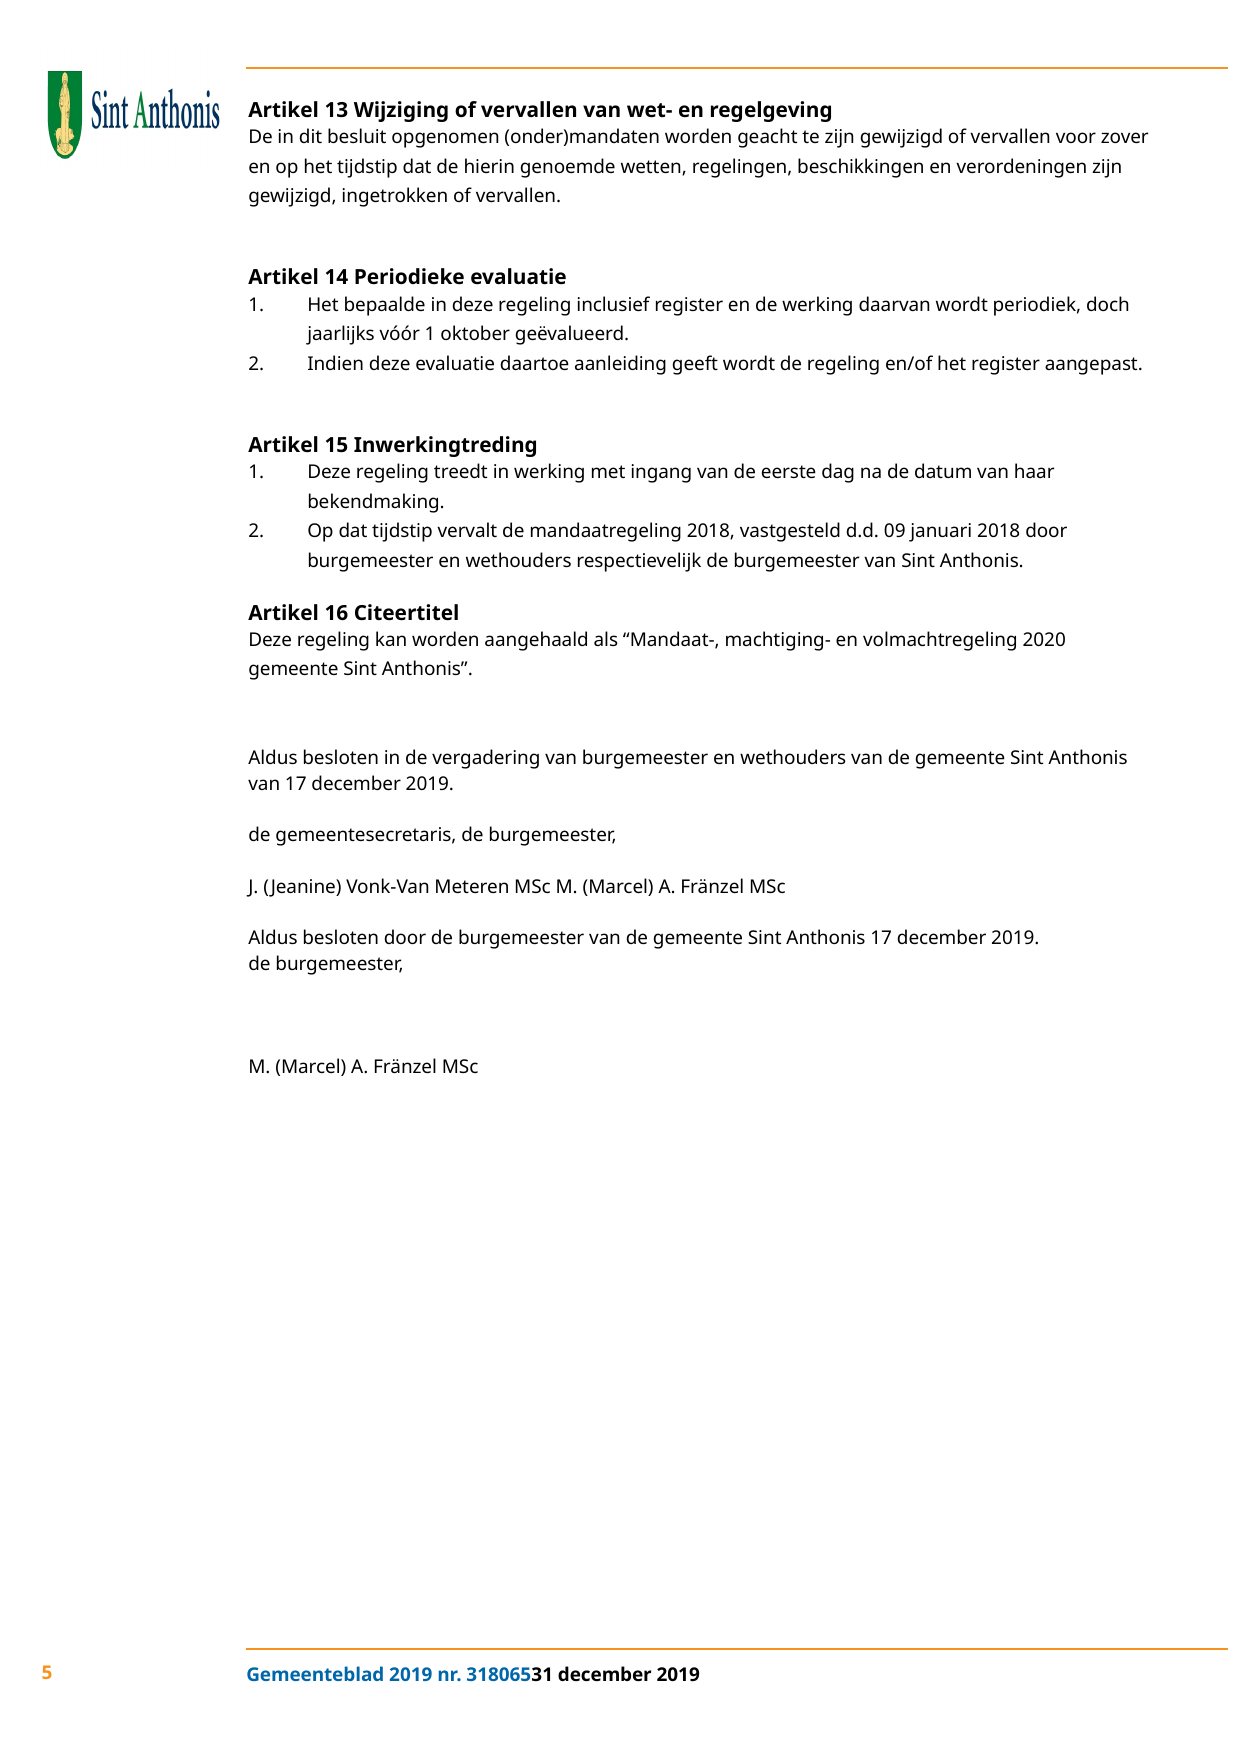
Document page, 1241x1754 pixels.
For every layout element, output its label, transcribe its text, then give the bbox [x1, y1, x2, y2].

list Indien deze evaluatie daartoe aanleiding geeft wordt de regeling en/of het register aangepast. [248, 350, 1152, 376]
text J. (Jeanine) Vonk-Van Meteren MSc M. (Marcel) A. Fränzel MSc [248, 873, 1152, 899]
text Artikel 13 Wijziging of vervallen van wet- en regelgeving [248, 95, 1152, 123]
text Aldus besloten door de burgemeester van de gemeente Sint Anthonis 17 december 2019. [248, 924, 1152, 950]
picture [41, 47, 231, 172]
list Het bepaalde in deze regeling inclusief register en de werking daarvan wordt periodiek, doch jaarlijks vóór 1 oktober geëvalueerd. [248, 291, 1152, 346]
text Deze regeling kan worden aangehaald als “Mandaat-, machtiging- en volmachtregeling 2020 gemeente Sint Anthonis”. [248, 626, 1152, 681]
text De in dit besluit opgenomen (onder)mandaten worden geacht te zijn gewijzigd of vervallen voor zover en op het tijdstip dat de hierin genoemde wetten, regelingen, beschikkingen en verordeningen zijn gewijzigd, ingetrokken of vervallen. [248, 123, 1152, 208]
text de burgemeester, [248, 950, 1152, 976]
list Op dat tijdstip vervalt de mandaatregeling 2018, vastgesteld d.d. 09 januari 2018 door burgemeester en wethouders respectievelijk de burgemeester van Sint Anthonis. [248, 518, 1152, 573]
list Deze regeling treedt in werking met ingang van de eerste dag na de datum van haar bekendmaking. [248, 458, 1152, 514]
text de gemeentesecretaris, de burgemeester, [248, 822, 1152, 847]
text Artikel 14 Periodieke evaluatie [248, 262, 1152, 291]
text Aldus besloten in de vergadering van burgemeester en wethouders van de gemeente Sint Anthonis van 17 december 2019. [248, 744, 1152, 796]
text M. (Marcel) A. Fränzel MSc [248, 1053, 1152, 1079]
text Artikel 15 Inwerkingtreding [248, 430, 1152, 458]
text Artikel 16 Citeertitel [248, 598, 1152, 626]
